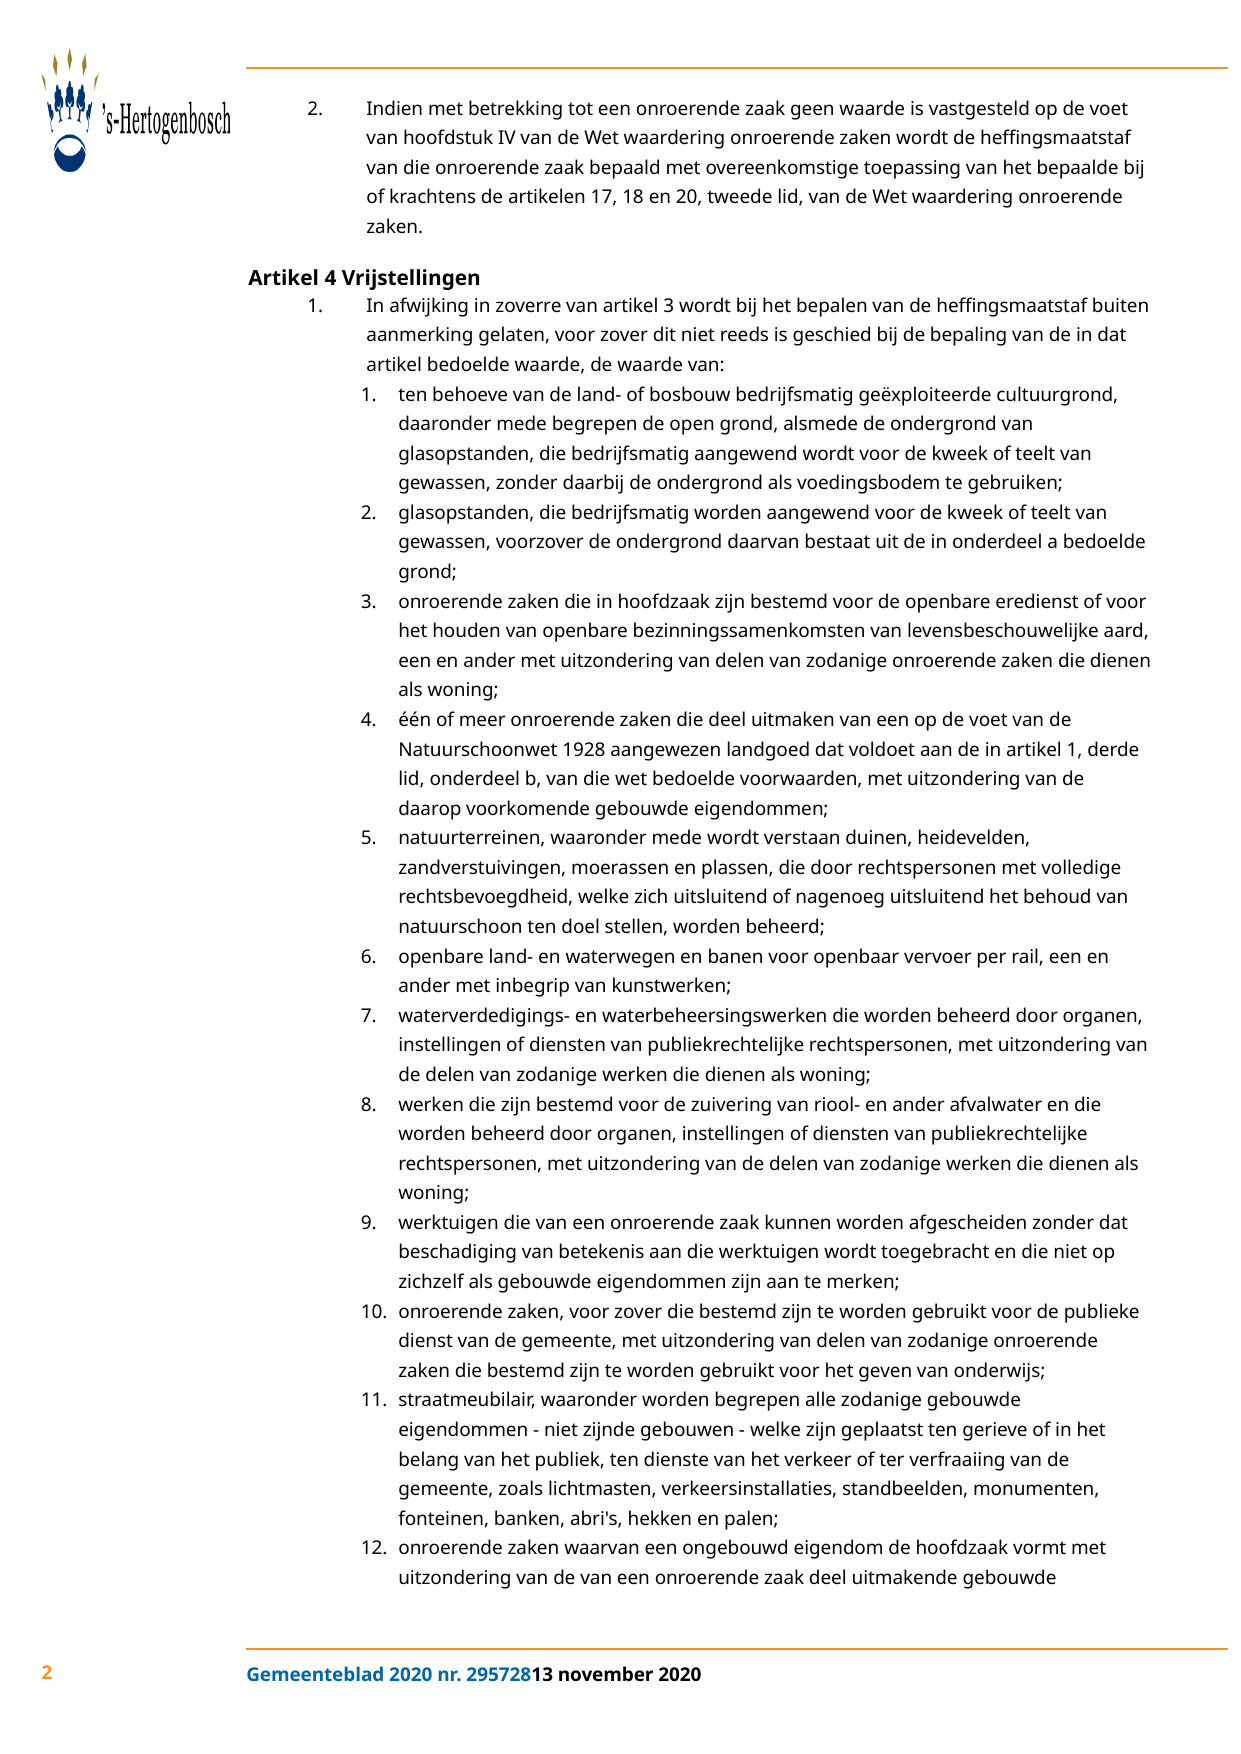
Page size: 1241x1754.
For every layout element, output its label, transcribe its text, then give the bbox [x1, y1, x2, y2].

list In afwijking in zoverre van artikel 3 wordt bij het bepalen van de heffingsmaatstaf buiten aanmerking gelaten, voor zover dit niet reeds is geschied bij de bepaling van de in dat artikel bedoelde waarde, de waarde van: [307, 292, 1152, 377]
list onroerende zaken, voor zover die bestemd zijn te worden gebruikt voor de publieke dienst van de gemeente, met uitzondering van delen van zodanige onroerende zaken die bestemd zijn te worden gebruikt voor het geven van onderwijs; [361, 1298, 1152, 1383]
list onroerende zaken waarvan een ongebouwd eigendom de hoofdzaak vormt met uitzondering van de van een onroerende zaak deel uitmakende gebouwde [361, 1534, 1152, 1590]
list natuurterreinen, waaronder mede wordt verstaan duinen, heidevelden, zandverstuivingen, moerassen en plassen, die door rechtspersonen met volledige rechtsbevoegdheid, welke zich uitsluitend of nagenoeg uitsluitend het behoud van natuurschoon ten doel stellen, worden beheerd; [361, 824, 1152, 939]
list onroerende zaken die in hoofdzaak zijn bestemd voor de openbare eredienst of voor het houden van openbare bezinningssamenkomsten van levensbeschouwelijke aard, een en ander met uitzondering van delen van zodanige onroerende zaken die dienen als woning; [361, 588, 1152, 702]
list werken die zijn bestemd voor de zuivering van riool- en ander afvalwater en die worden beheerd door organen, instellingen of diensten van publiekrechtelijke rechtspersonen, met uitzondering van de delen van zodanige werken die dienen als woning; [361, 1091, 1152, 1205]
list ten behoeve van de land- of bosbouw bedrijfsmatig geëxploiteerde cultuurgrond, daaronder mede begrepen de open grond, alsmede de ondergrond van glasopstanden, die bedrijfsmatig aangewend wordt voor de kweek of teelt van gewassen, zonder daarbij de ondergrond als voedingsbodem te gebruiken; [361, 381, 1152, 495]
text Artikel 4 Vrijstellingen [248, 263, 1152, 292]
list werktuigen die van een onroerende zaak kunnen worden afgescheiden zonder dat beschadiging van betekenis aan die werktuigen wordt toegebracht en die niet op zichzelf als gebouwde eigendommen zijn aan te merken; [361, 1209, 1152, 1294]
list Indien met betrekking tot een onroerende zaak geen waarde is vastgesteld op de voet van hoofdstuk IV van de Wet waardering onroerende zaken wordt de heffingsmaatstaf van die onroerende zaak bepaald met overeenkomstige toepassing van het bepaalde bij of krachtens de artikelen 17, 18 en 20, tweede lid, van de Wet waardering onroerende zaken. [307, 95, 1152, 239]
list straatmeubilair, waaronder worden begrepen alle zodanige gebouwde eigendommen - niet zijnde gebouwen - welke zijn geplaatst ten gerieve of in het belang van het publiek, ten dienste van het verkeer of ter verfraaiing van de gemeente, zoals lichtmasten, verkeersinstallaties, standbeelden, monumenten, fonteinen, banken, abri's, hekken en palen; [361, 1387, 1152, 1531]
list één of meer onroerende zaken die deel uitmaken van een op de voet van de Natuurschoonwet 1928 aangewezen landgoed dat voldoet aan de in artikel 1, derde lid, onderdeel b, van die wet bedoelde voorwaarden, met uitzondering van de daarop voorkomende gebouwde eigendommen; [361, 706, 1152, 821]
list openbare land- en waterwegen en banen voor openbaar vervoer per rail, een en ander met inbegrip van kunstwerken; [361, 943, 1152, 998]
list glasopstanden, die bedrijfsmatig worden aangewend voor de kweek of teelt van gewassen, voorzover de ondergrond daarvan bestaat uit de in onderdeel a bedoelde grond; [361, 499, 1152, 584]
list waterverdedigings- en waterbeheersingswerken die worden beheerd door organen, instellingen of diensten van publiekrechtelijke rechtspersonen, met uitzondering van de delen van zodanige werken die dienen als woning; [361, 1002, 1152, 1087]
picture [41, 47, 231, 172]
